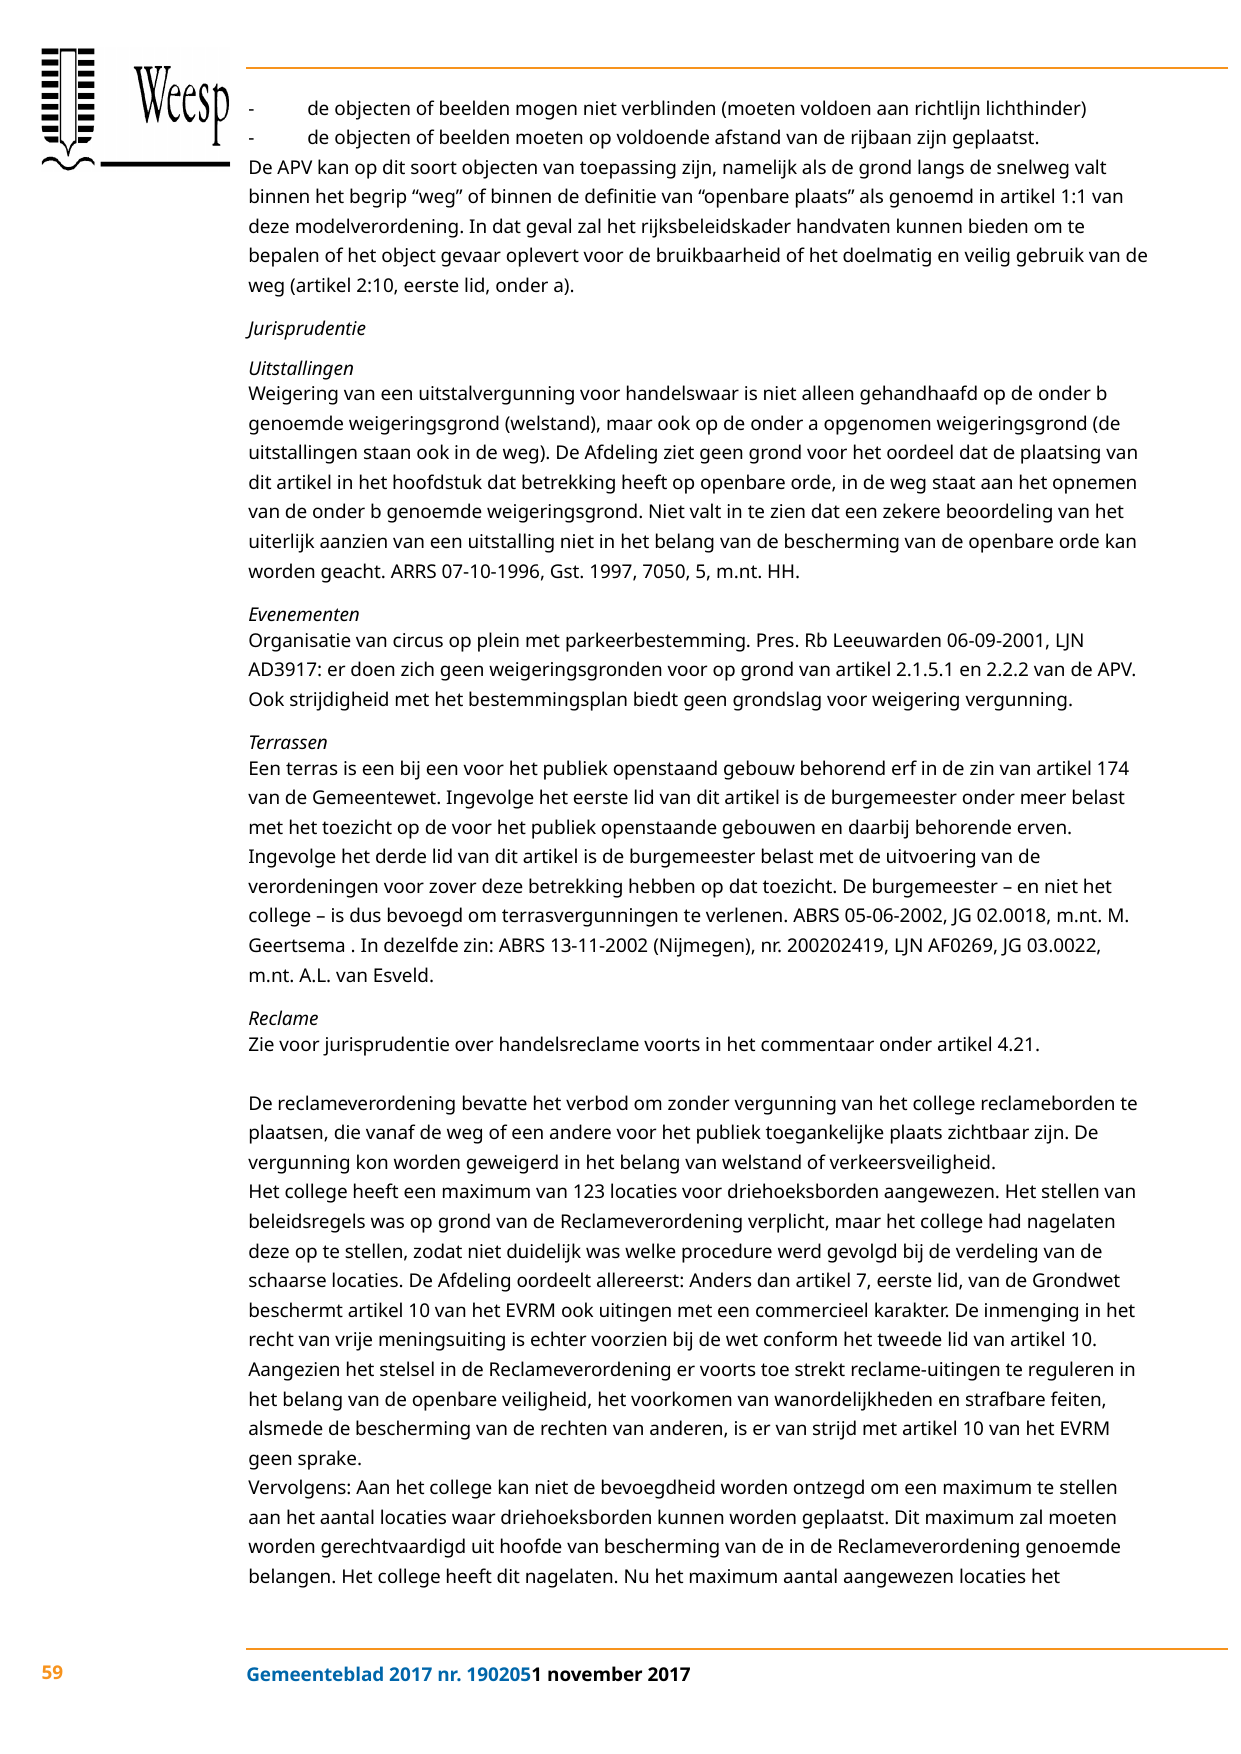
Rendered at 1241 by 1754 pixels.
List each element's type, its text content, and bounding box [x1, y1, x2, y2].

text Vervolgens: Aan het college kan niet de bevoegdheid worden ontzegd om een maximum te stellen aan het aantal locaties waar driehoeksborden kunnen worden geplaatst. Dit maximum zal moeten worden gerechtvaardigd uit hoofde van bescherming van de in de Reclameverordening genoemde belangen. Het college heeft dit nagelaten. Nu het maximum aantal aangewezen locaties het [248, 1474, 1152, 1589]
text Organisatie van circus op plein met parkeerbestemming. Pres. Rb Leeuwarden 06-09-2001, LJN AD3917: er doen zich geen weigeringsgronden voor op grond van artikel 2.1.5.1 en 2.2.2 van de APV. Ook strijdigheid met het bestemmingsplan biedt geen grondslag voor weigering vergunning. [248, 627, 1152, 712]
text Reclame [248, 1005, 1152, 1031]
text Het college heeft een maximum van 123 locaties voor driehoeksborden aangewezen. Het stellen van beleidsregels was op grond van de Reclameverordening verplicht, maar het college had nagelaten deze op te stellen, zodat niet duidelijk was welke procedure werd gevolgd bij de verdeling van de schaarse locaties. De Afdeling oordeelt allereerst: Anders dan artikel 7, eerste lid, van de Grondwet beschermt artikel 10 van het EVRM ook uitingen met een commercieel karakter. De inmenging in het recht van vrije meningsuiting is echter voorzien bij de wet conform het tweede lid van artikel 10. Aangezien het stelsel in de Reclameverordening er voorts toe strekt reclame-uitingen te reguleren in het belang van de openbare veiligheid, het voorkomen van wanordelijkheden en strafbare feiten, alsmede de bescherming van de rechten van anderen, is er van strijd met artikel 10 van het EVRM geen sprake. [248, 1179, 1152, 1471]
list de objecten of beelden mogen niet verblinden (moeten voldoen aan richtlijn lichthinder) [248, 95, 1152, 121]
text Jurisprudentie [248, 315, 1152, 341]
text Zie voor jurisprudentie over handelsreclame voorts in het commentaar onder artikel 4.21. [248, 1031, 1152, 1056]
text Terrassen [248, 729, 1152, 755]
text Weigering van een uitstalvergunning voor handelswaar is niet alleen gehandhaafd op de onder b genoemde weigeringsgrond (welstand), maar ook op de onder a opgenomen weigeringsgrond (de uitstallingen staan ook in de weg). De Afdeling ziet geen grond voor het oordeel dat de plaatsing van dit artikel in het hoofdstuk dat betrekking heeft op openbare orde, in de weg staat aan het opnemen van de onder b genoemde weigeringsgrond. Niet valt in te zien dat een zekere beoordeling van het uiterlijk aanzien van een uitstalling niet in het belang van de bescherming van de openbare orde kan worden geacht. ARRS 07-10-1996, Gst. 1997, 7050, 5, m.nt. HH. [248, 380, 1152, 584]
list de objecten of beelden moeten op voldoende afstand van de rijbaan zijn geplaatst. [248, 124, 1152, 150]
text Uitstallingen [248, 355, 1152, 380]
text Een terras is een bij een voor het publiek openstaand gebouw behorend erf in de zin van artikel 174 van de Gemeentewet. Ingevolge het eerste lid van dit artikel is de burgemeester onder meer belast met het toezicht op de voor het publiek openstaande gebouwen en daarbij behorende erven. Ingevolge het derde lid van dit artikel is de burgemeester belast met de uitvoering van de verordeningen voor zover deze betrekking hebben op dat toezicht. De burgemeester – en niet het college – is dus bevoegd om terrasvergunningen te verlenen. ABRS 05-06-2002, JG 02.0018, m.nt. M. Geertsema . In dezelfde zin: ABRS 13-11-2002 (Nijmegen), nr. 200202419, LJN AF0269, JG 03.0022, m.nt. A.L. van Esveld. [248, 755, 1152, 988]
text De APV kan op dit soort objecten van toepassing zijn, namelijk als de grond langs de snelweg valt binnen het begrip “weg” of binnen de definitie van “openbare plaats” als genoemd in artikel 1:1 van deze modelverordening. In dat geval zal het rijksbeleidskader handvaten kunnen bieden om te bepalen of het object gevaar oplevert voor de bruikbaarheid of het doelmatig en veilig gebruik van de weg (artikel 2:10, eerste lid, onder a). [248, 154, 1152, 298]
picture [41, 47, 231, 172]
text Evenementen [248, 601, 1152, 627]
text De reclameverordening bevatte het verbod om zonder vergunning van het college reclameborden te plaatsen, die vanaf de weg of een andere voor het publiek toegankelijke plaats zichtbaar zijn. De vergunning kon worden geweigerd in het belang van welstand of verkeersveiligheid. [248, 1090, 1152, 1175]
